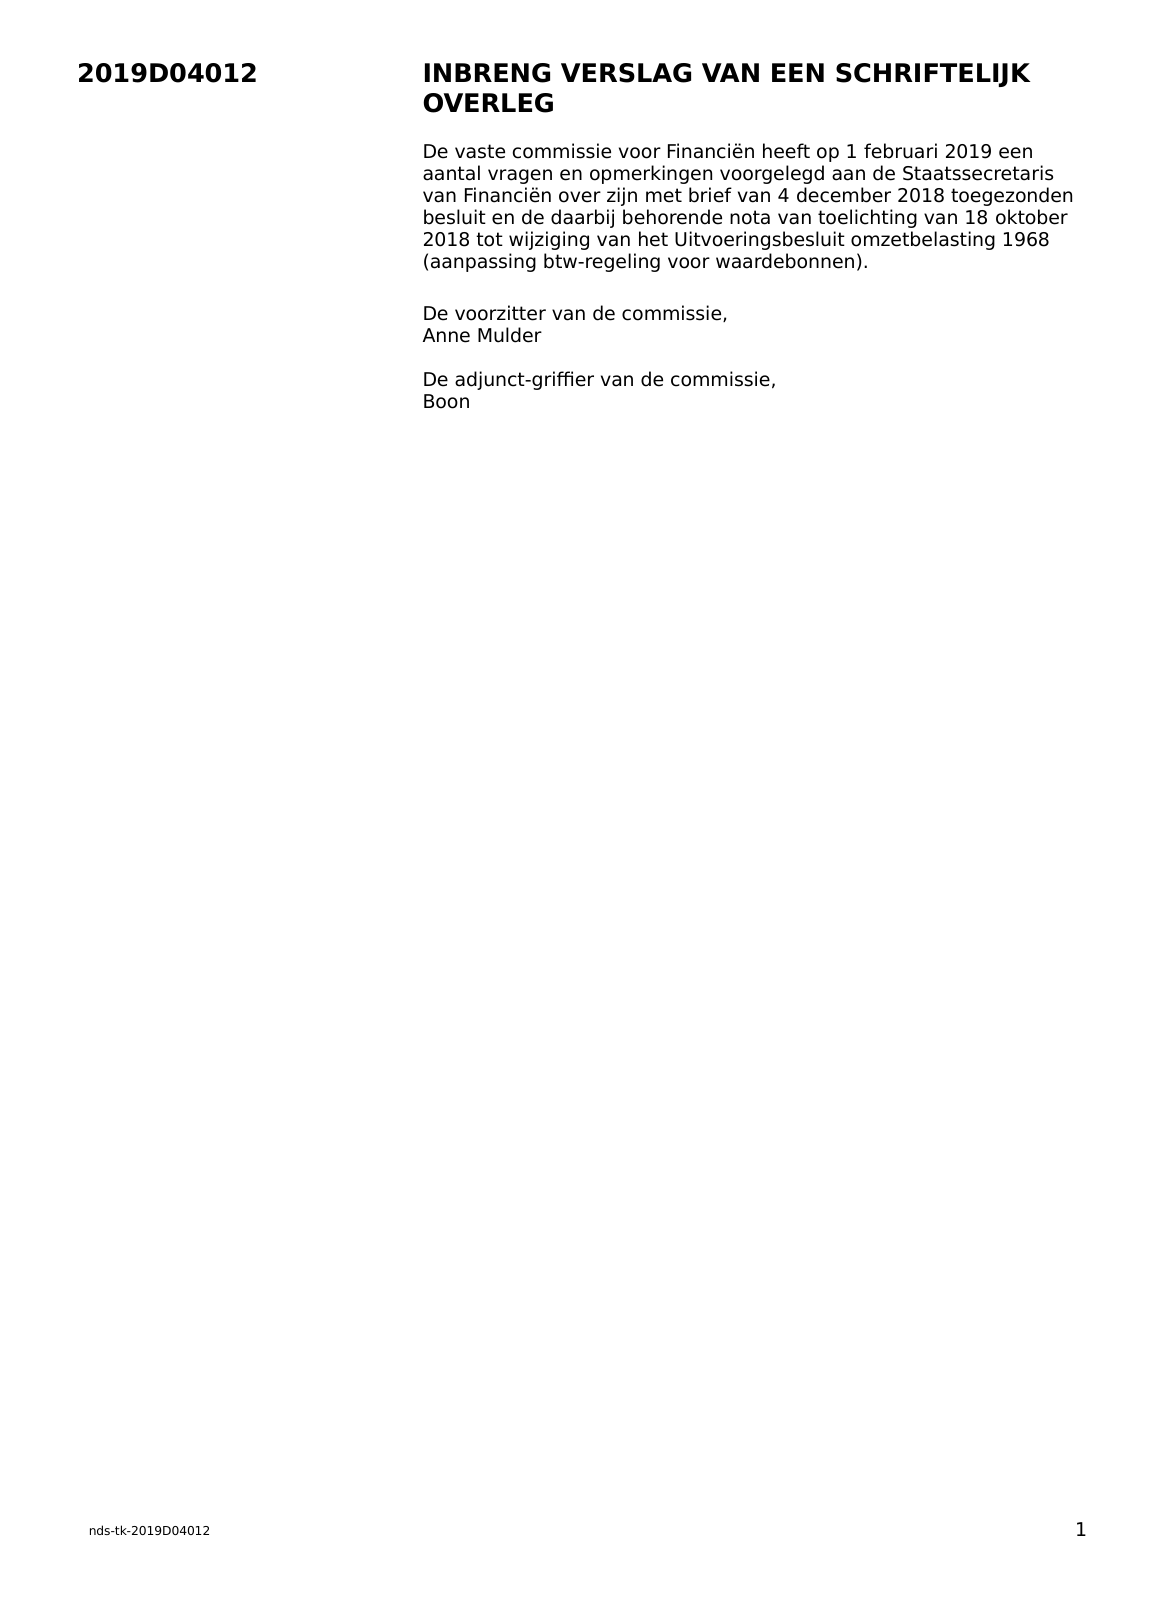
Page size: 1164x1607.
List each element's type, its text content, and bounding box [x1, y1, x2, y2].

text nds-tk-2019D04012 [88, 1524, 323, 1538]
text 2019D04012 INBRENG VERSLAG VAN EEN SCHRIFTELIJK OVERLEG [77, 59, 1087, 118]
text De adjunct-griffier van de commissie, Boon [422, 369, 1087, 413]
text De vaste commissie voor Financiën heeft op 1 februari 2019 een aantal vragen en opmerkingen voorgelegd aan de Staatssecretaris van Financiën over zijn met brief van 4 december 2018 toegezonden besluit en de daarbij behorende nota van toelichting van 18 oktober 2018 tot wijziging van het Uitvoeringsbesluit omzetbelasting 1968 (aanpassing btw-regeling voor waardebonnen). [422, 141, 1087, 272]
text De voorzitter van de commissie, Anne Mulder [422, 302, 1087, 346]
